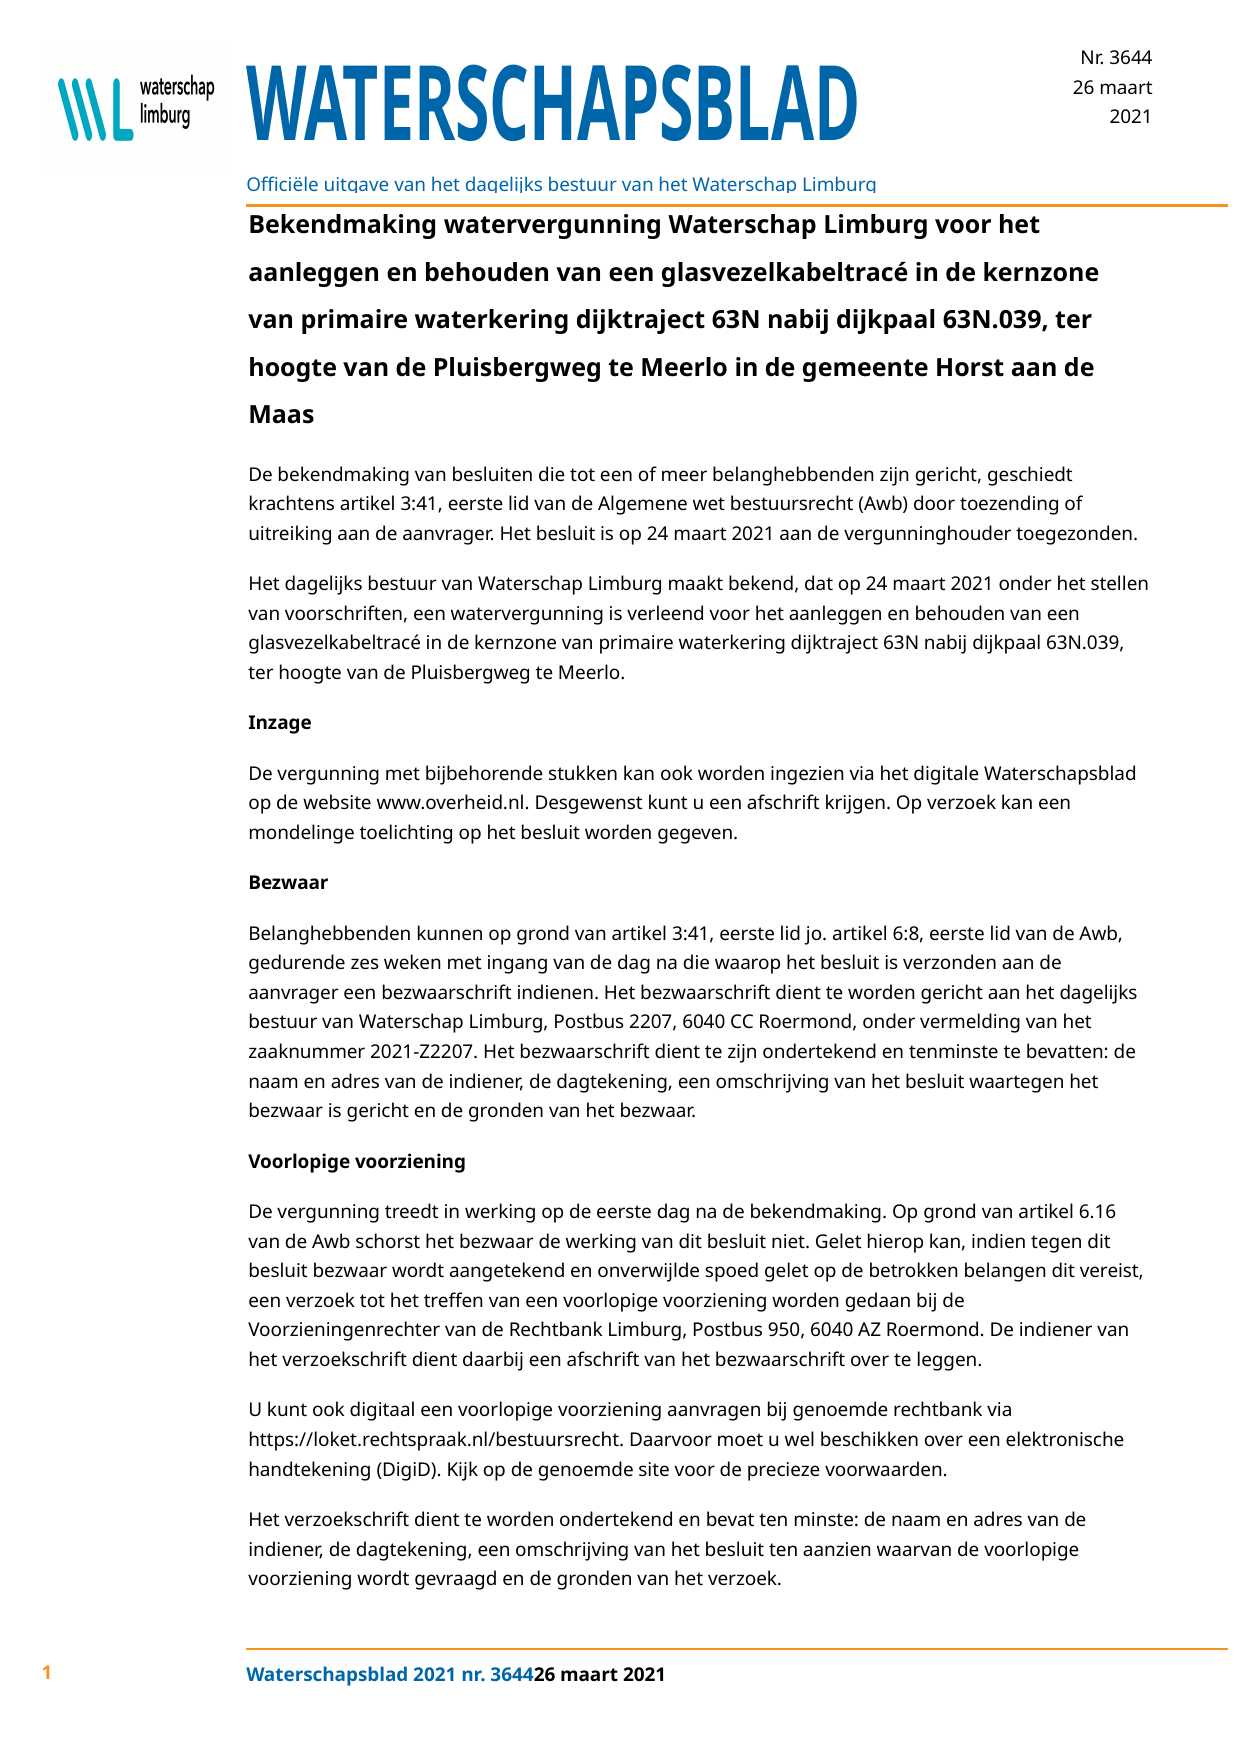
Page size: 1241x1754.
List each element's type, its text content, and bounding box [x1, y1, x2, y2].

text Voorlopige voorziening [248, 1148, 1152, 1173]
text U kunt ook digitaal een voorlopige voorziening aanvragen bij genoemde rechtbank via https://loket.rechtspraak.nl/bestuursrecht. Daarvoor moet u wel beschikken over een elektronische handtekening (DigiD). Kijk op de genoemde site voor de precieze voorwaarden. [248, 1397, 1152, 1481]
text Het dagelijks bestuur van Waterschap Limburg maakt bekend, dat op 24 maart 2021 onder het stellen van voorschriften, een watervergunning is verleend voor het aanleggen en behouden van een glasvezelkabeltracé in de kernzone van primaire waterkering dijktraject 63N nabij dijkpaal 63N.039, ter hoogte van de Pluisbergweg te Meerlo. [248, 570, 1152, 685]
picture [41, 47, 231, 172]
text Belanghebbenden kunnen op grond van artikel 3:41, eerste lid jo. artikel 6:8, eerste lid van de Awb, gedurende zes weken met ingang van de dag na die waarop het besluit is verzonden aan de aanvrager een bezwaarschrift indienen. Het bezwaarschrift dient te worden gericht aan het dagelijks bestuur van Waterschap Limburg, Postbus 2207, 6040 CC Roermond, onder vermelding van het zaaknummer 2021-Z2207. Het bezwaarschrift dient te zijn ondertekend en tenminste te bevatten: de naam en adres van de indiener, de dagtekening, een omschrijving van het besluit waartegen het bezwaar is gericht en de gronden van het bezwaar. [248, 920, 1152, 1123]
text De bekendmaking van besluiten die tot een of meer belanghebbenden zijn gericht, geschiedt krachtens artikel 3:41, eerste lid van de Algemene wet bestuursrecht (Awb) door toezending of uitreiking aan de aanvrager. Het besluit is op 24 maart 2021 aan de vergunninghouder toegezonden. [248, 461, 1152, 546]
text De vergunning met bijbehorende stukken kan ook worden ingezien via het digitale Waterschapsblad op de website www.overheid.nl. Desgewenst kunt u een afschrift krijgen. Op verzoek kan een mondelinge toelichting op het besluit worden gegeven. [248, 760, 1152, 845]
text Bezwaar [248, 869, 1152, 895]
text De vergunning treedt in werking op de eerste dag na de bekendmaking. Op grond van artikel 6.16 van de Awb schorst het bezwaar de werking van dit besluit niet. Gelet hierop kan, indien tegen dit besluit bezwaar wordt aangetekend en onverwijlde spoed gelet op de betrokken belangen dit vereist, een verzoek tot het treffen van een voorlopige voorziening worden gedaan bij de Voorzieningenrechter van de Rechtbank Limburg, Postbus 950, 6040 AZ Roermond. De indiener van het verzoekschrift dient daarbij een afschrift van het bezwaarschrift over te leggen. [248, 1198, 1152, 1372]
text Bekendmaking watervergunning Waterschap Limburg voor het aanleggen en behouden van een glasvezelkabeltracé in de kernzone van primaire waterkering dijktraject 63N nabij dijkpaal 63N.039, ter hoogte van de Pluisbergweg te Meerlo in de gemeente Horst aan de Maas [248, 207, 1152, 431]
text Inzage [248, 709, 1152, 735]
text Het verzoekschrift dient te worden ondertekend en bevat ten minste: de naam en adres van de indiener, de dagtekening, een omschrijving van het besluit ten aanzien waarvan de voorlopige voorziening wordt gevraagd en de gronden van het verzoek. [248, 1506, 1152, 1591]
